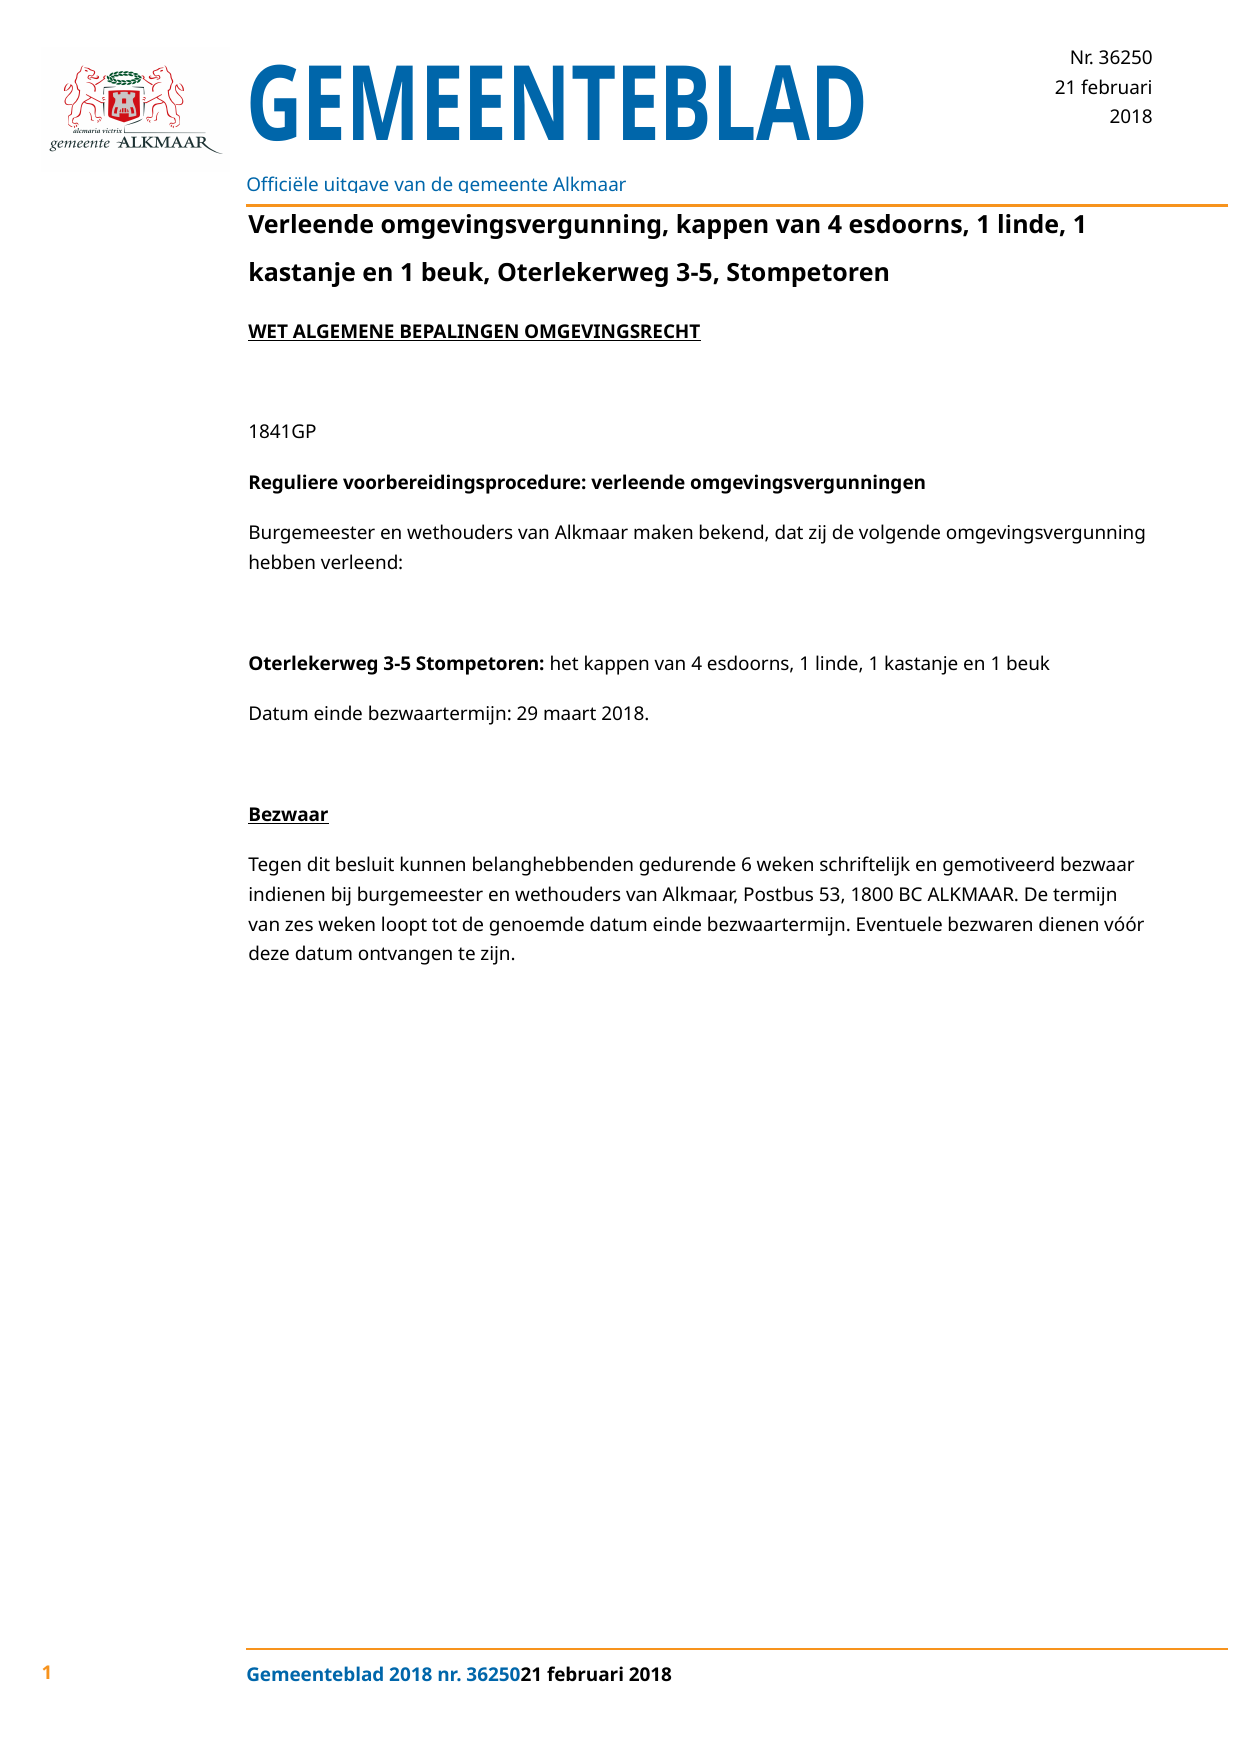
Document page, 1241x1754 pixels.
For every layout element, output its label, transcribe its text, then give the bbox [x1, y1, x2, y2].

text Oterlekerweg 3-5 Stompetoren: het kappen van 4 esdoorns, 1 linde, 1 kastanje en 1 beuk [248, 650, 1152, 676]
text Burgemeester en wethouders van Alkmaar maken bekend, dat zij de volgende omgevingsvergunning hebben verleend: [248, 519, 1152, 575]
text Reguliere voorbereidingsprocedure: verleende omgevingsvergunningen [248, 469, 1152, 495]
text Datum einde bezwaartermijn: 29 maart 2018. [248, 700, 1152, 726]
text Tegen dit besluit kunnen belanghebbenden gedurende 6 weken schriftelijk en gemotiveerd bezwaar indienen bij burgemeester en wethouders van Alkmaar, Postbus 53, 1800 BC ALKMAAR. De termijn van zes weken loopt tot de genoemde datum einde bezwaartermijn. Eventuele bezwaren dienen vóór deze datum ontvangen te zijn. [248, 852, 1152, 966]
text 1841GP [248, 419, 1152, 444]
text Bezwaar [248, 801, 1152, 827]
picture [41, 47, 231, 172]
text WET ALGEMENE BEPALINGEN OMGEVINGSRECHT [248, 318, 1152, 344]
text Verleende omgevingsvergunning, kappen van 4 esdoorns, 1 linde, 1 kastanje en 1 beuk, Oterlekerweg 3-5, Stompetoren [248, 207, 1152, 288]
